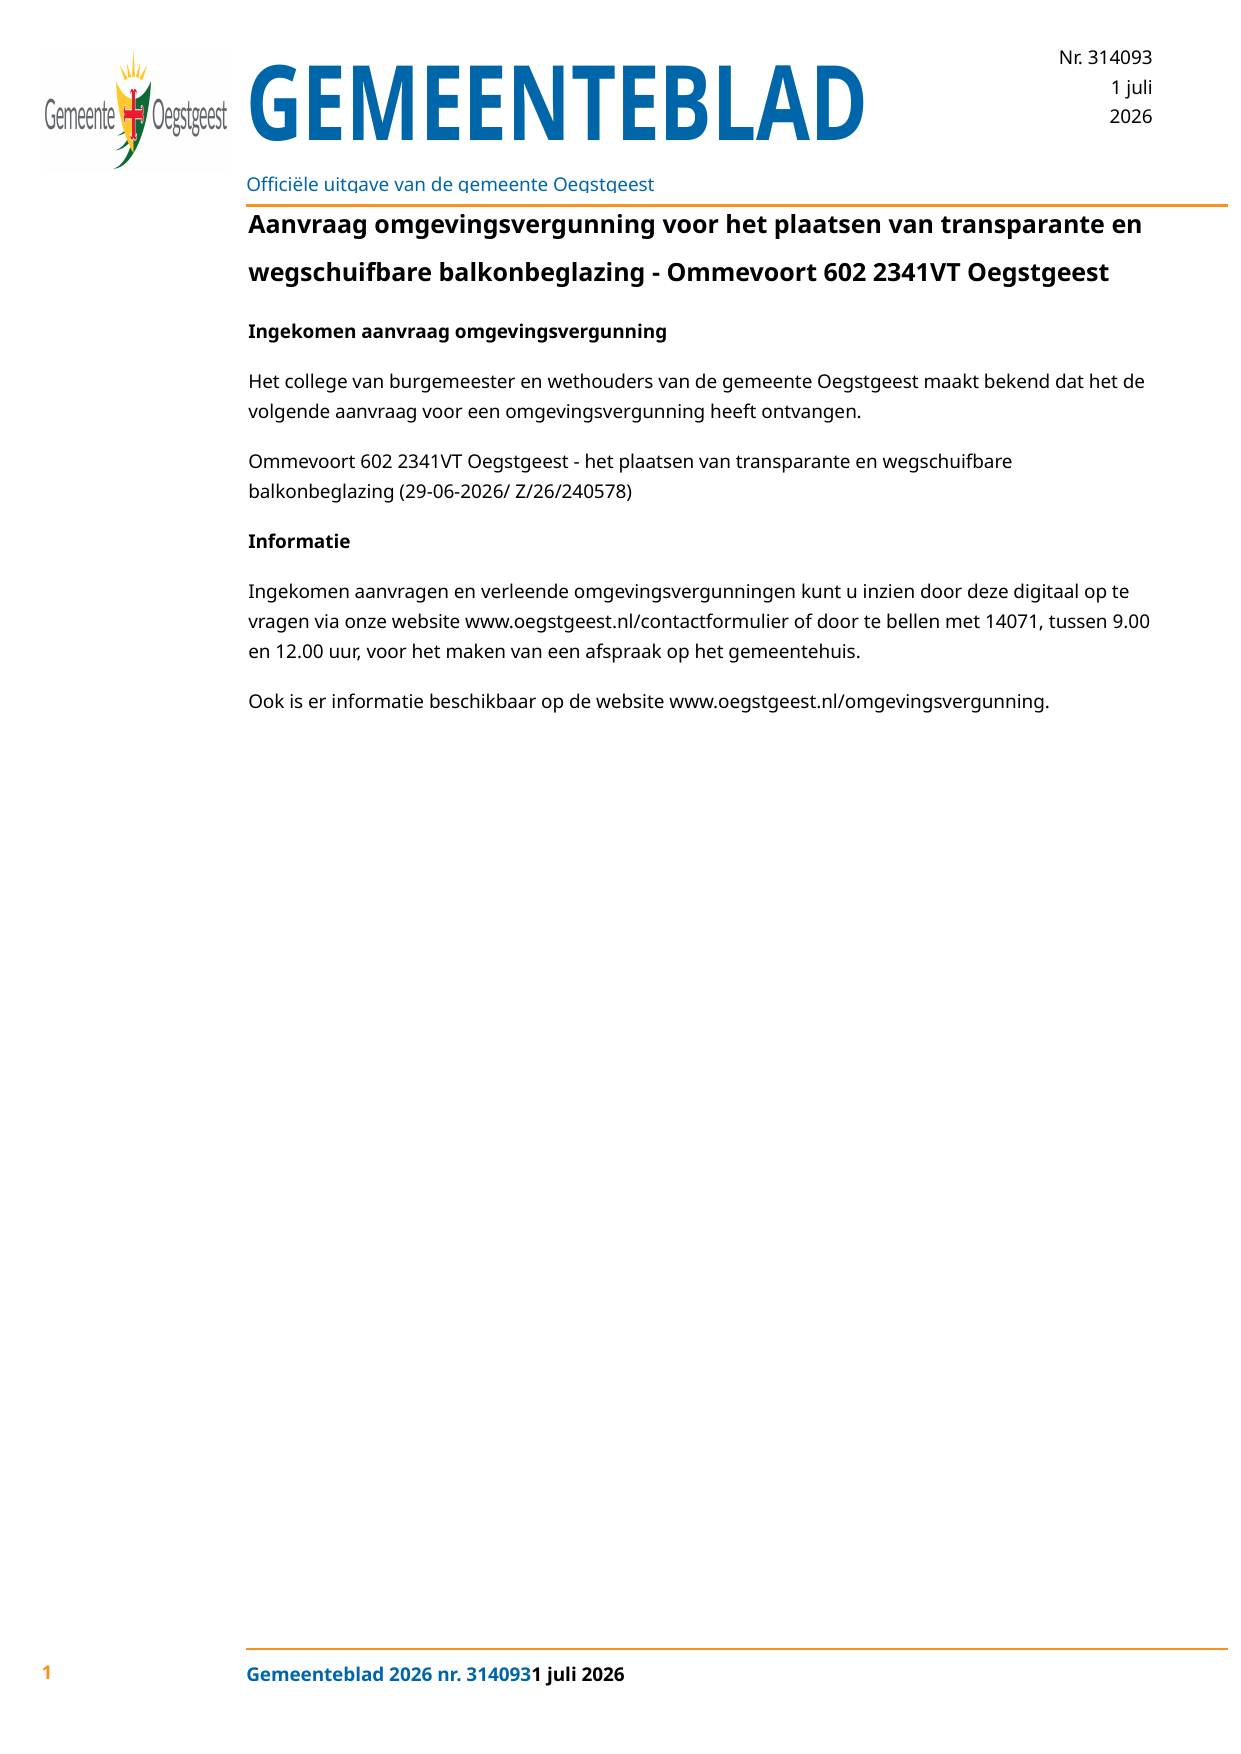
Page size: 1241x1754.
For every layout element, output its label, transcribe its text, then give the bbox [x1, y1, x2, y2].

text Ingekomen aanvraag omgevingsvergunning [248, 318, 1152, 344]
text Het college van burgemeester en wethouders van de gemeente Oegstgeest maakt bekend dat het de volgende aanvraag voor een omgevingsvergunning heeft ontvangen. [248, 368, 1152, 424]
text Ommevoort 602 2341VT Oegstgeest - het plaatsen van transparante en wegschuifbare balkonbeglazing (29-06-2026/ Z/26/240578) [248, 448, 1152, 504]
picture [41, 47, 231, 172]
text Aanvraag omgevingsvergunning voor het plaatsen van transparante en wegschuifbare balkonbeglazing - Ommevoort 602 2341VT Oegstgeest [248, 207, 1152, 288]
text Informatie [248, 528, 1152, 554]
text Ingekomen aanvragen en verleende omgevingsvergunningen kunt u inzien door deze digitaal op te vragen via onze website www.oegstgeest.nl/contactformulier of door te bellen met 14071, tussen 9.00 en 12.00 uur, voor het maken van een afspraak op het gemeentehuis. [248, 579, 1152, 664]
text Ook is er informatie beschikbaar op de website www.oegstgeest.nl/omgevingsvergunning. [248, 688, 1152, 714]
